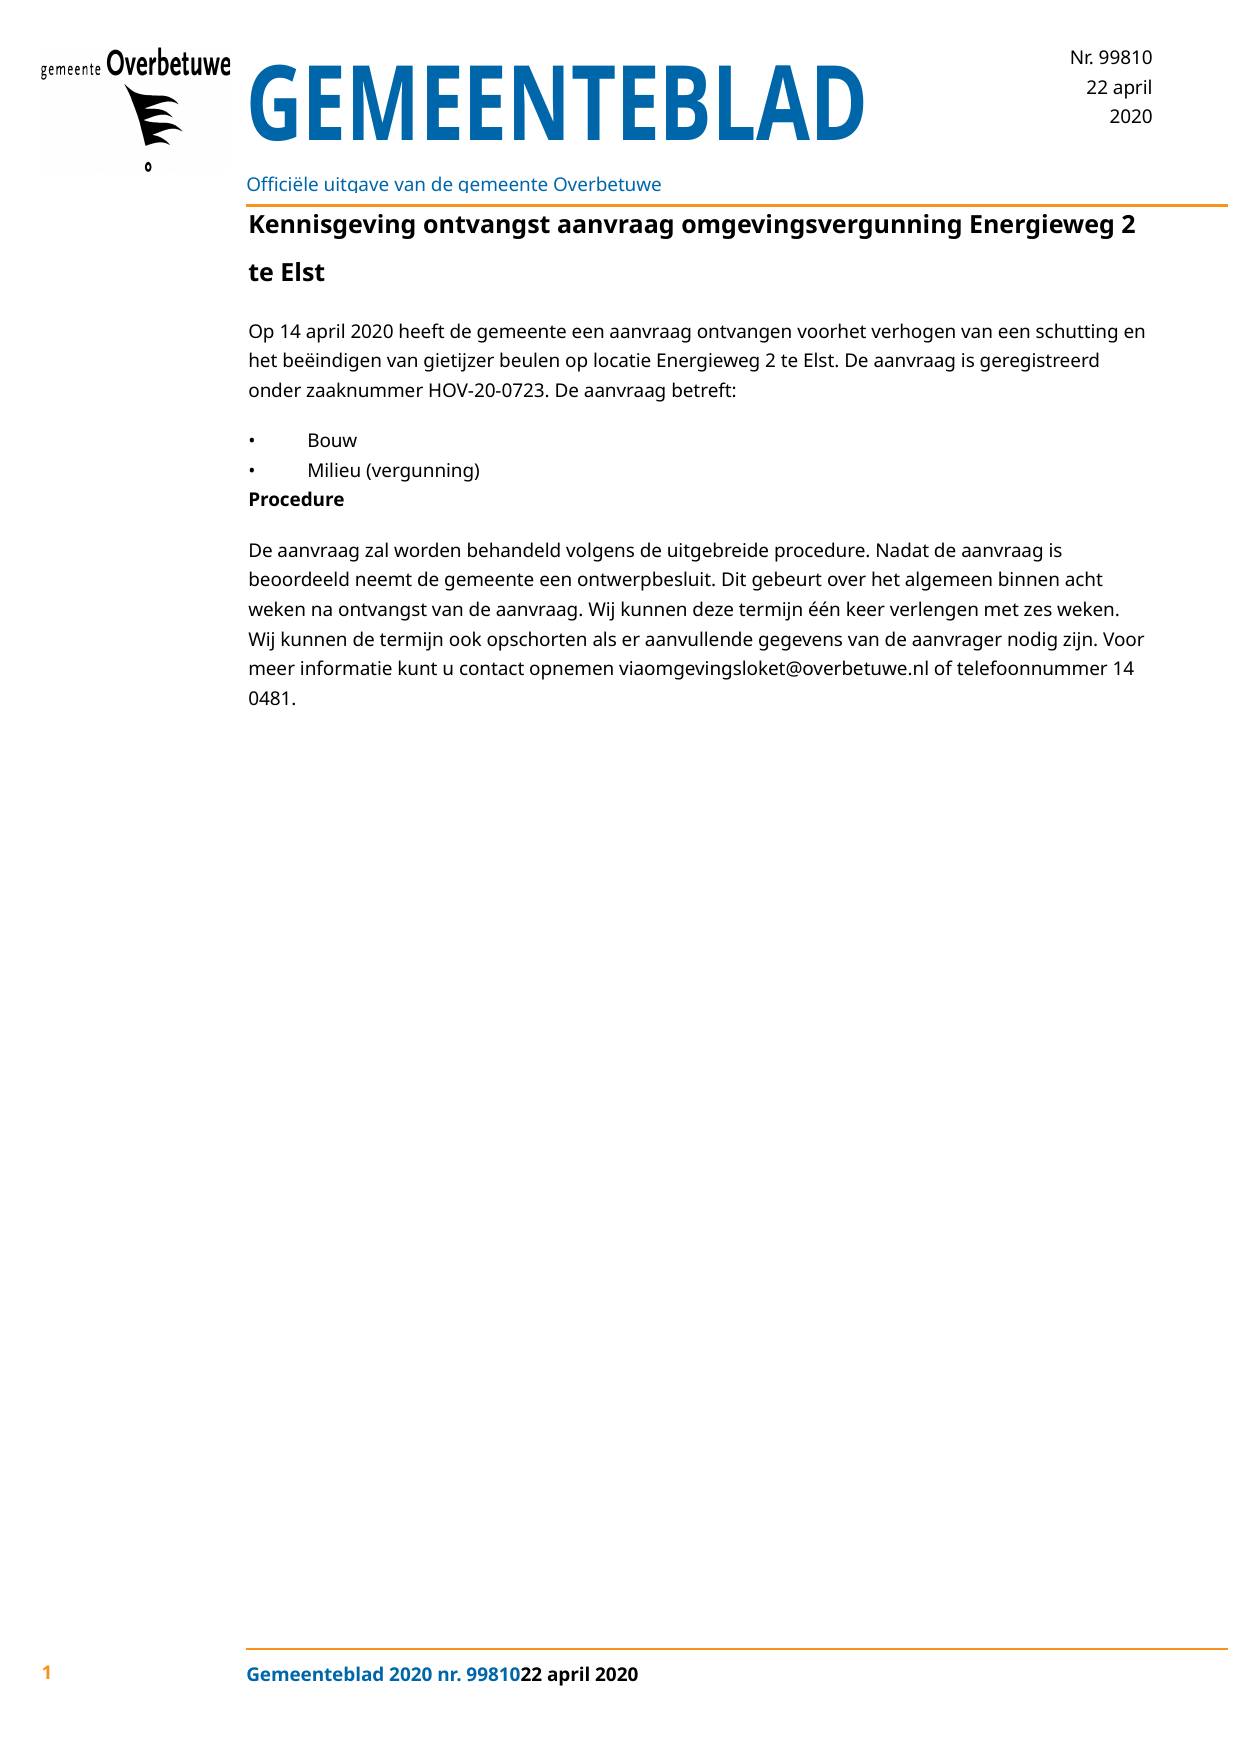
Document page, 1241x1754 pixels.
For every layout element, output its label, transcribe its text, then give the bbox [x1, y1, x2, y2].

list Milieu (vergunning) [248, 457, 1152, 483]
text Op 14 april 2020 heeft de gemeente een aanvraag ontvangen voorhet verhogen van een schutting en het beëindigen van gietijzer beulen op locatie Energieweg 2 te Elst. De aanvraag is geregistreerd onder zaaknummer HOV-20-0723. De aanvraag betreft: [248, 318, 1152, 403]
text Procedure [248, 487, 1152, 512]
list Bouw [248, 427, 1152, 453]
picture [41, 47, 231, 172]
text Kennisgeving ontvangst aanvraag omgevingsvergunning Energieweg 2 te Elst [248, 207, 1152, 288]
text De aanvraag zal worden behandeld volgens de uitgebreide procedure. Nadat de aanvraag is beoordeeld neemt de gemeente een ontwerpbesluit. Dit gebeurt over het algemeen binnen acht weken na ontvangst van de aanvraag. Wij kunnen deze termijn één keer verlengen met zes weken. Wij kunnen de termijn ook opschorten als er aanvullende gegevens van de aanvrager nodig zijn. Voor meer informatie kunt u contact opnemen viaomgevingsloket@overbetuwe.nl of telefoonnummer 14 0481. [248, 537, 1152, 711]
